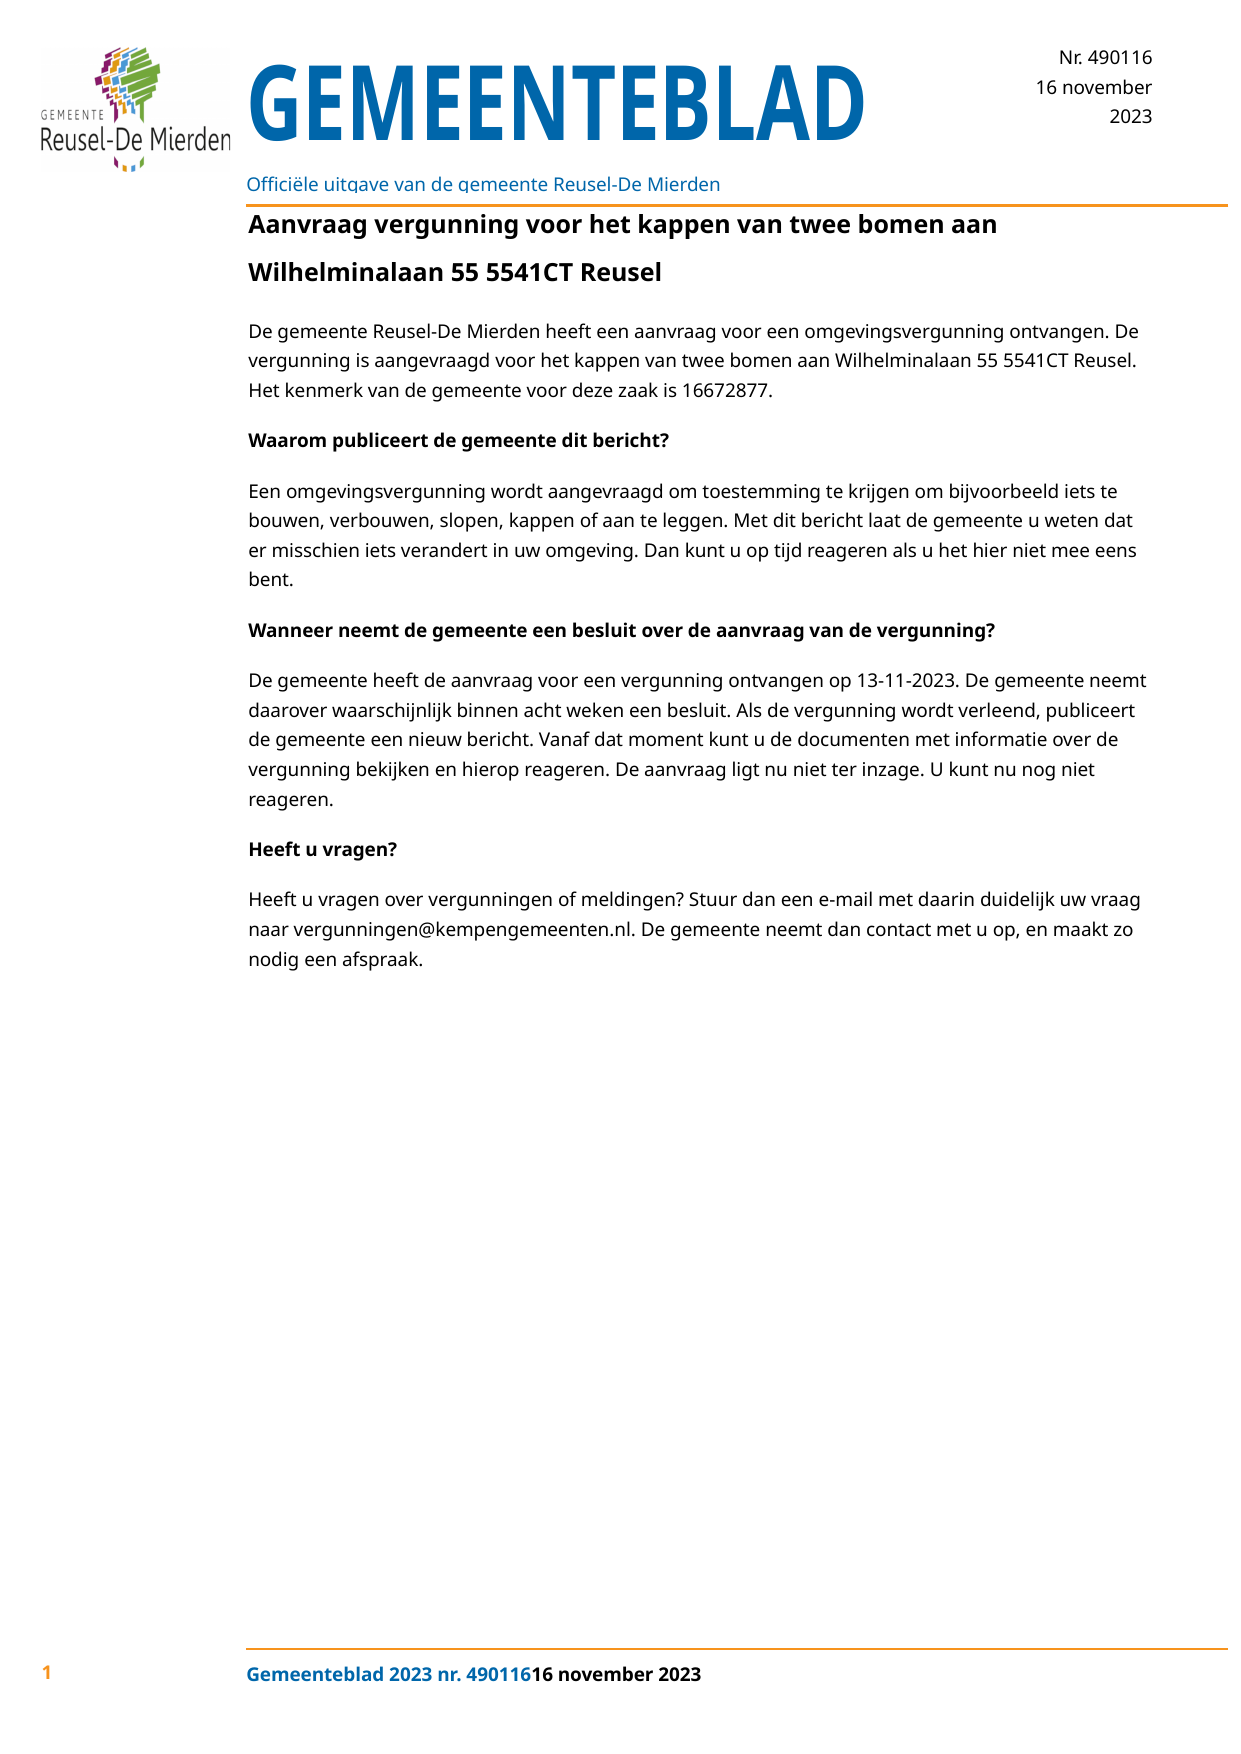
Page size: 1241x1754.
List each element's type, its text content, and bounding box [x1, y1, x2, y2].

text Wanneer neemt de gemeente een besluit over de aanvraag van de vergunning? [248, 617, 1152, 643]
picture [41, 47, 231, 172]
text Aanvraag vergunning voor het kappen van twee bomen aan Wilhelminalaan 55 5541CT Reusel [248, 207, 1152, 288]
text Heeft u vragen? [248, 836, 1152, 862]
text Heeft u vragen over vergunningen of meldingen? Stuur dan een e-mail met daarin duidelijk uw vraag naar vergunningen@kempengemeenten.nl. De gemeente neemt dan contact met u op, en maakt zo nodig een afspraak. [248, 887, 1152, 972]
text De gemeente heeft de aanvraag voor een vergunning ontvangen op 13-11-2023. De gemeente neemt daarover waarschijnlijk binnen acht weken een besluit. Als de vergunning wordt verleend, publiceert de gemeente een nieuw bericht. Vanaf dat moment kunt u de documenten met informatie over de vergunning bekijken en hierop reageren. De aanvraag ligt nu niet ter inzage. U kunt nu nog niet reageren. [248, 667, 1152, 812]
text De gemeente Reusel-De Mierden heeft een aanvraag voor een omgevingsvergunning ontvangen. De vergunning is aangevraagd voor het kappen van twee bomen aan Wilhelminalaan 55 5541CT Reusel. Het kenmerk van de gemeente voor deze zaak is 16672877. [248, 318, 1152, 403]
text Een omgevingsvergunning wordt aangevraagd om toestemming te krijgen om bijvoorbeeld iets te bouwen, verbouwen, slopen, kappen of aan te leggen. Met dit bericht laat de gemeente u weten dat er misschien iets verandert in uw omgeving. Dan kunt u op tijd reageren als u het hier niet mee eens bent. [248, 478, 1152, 592]
text Waarom publiceert de gemeente dit bericht? [248, 427, 1152, 453]
